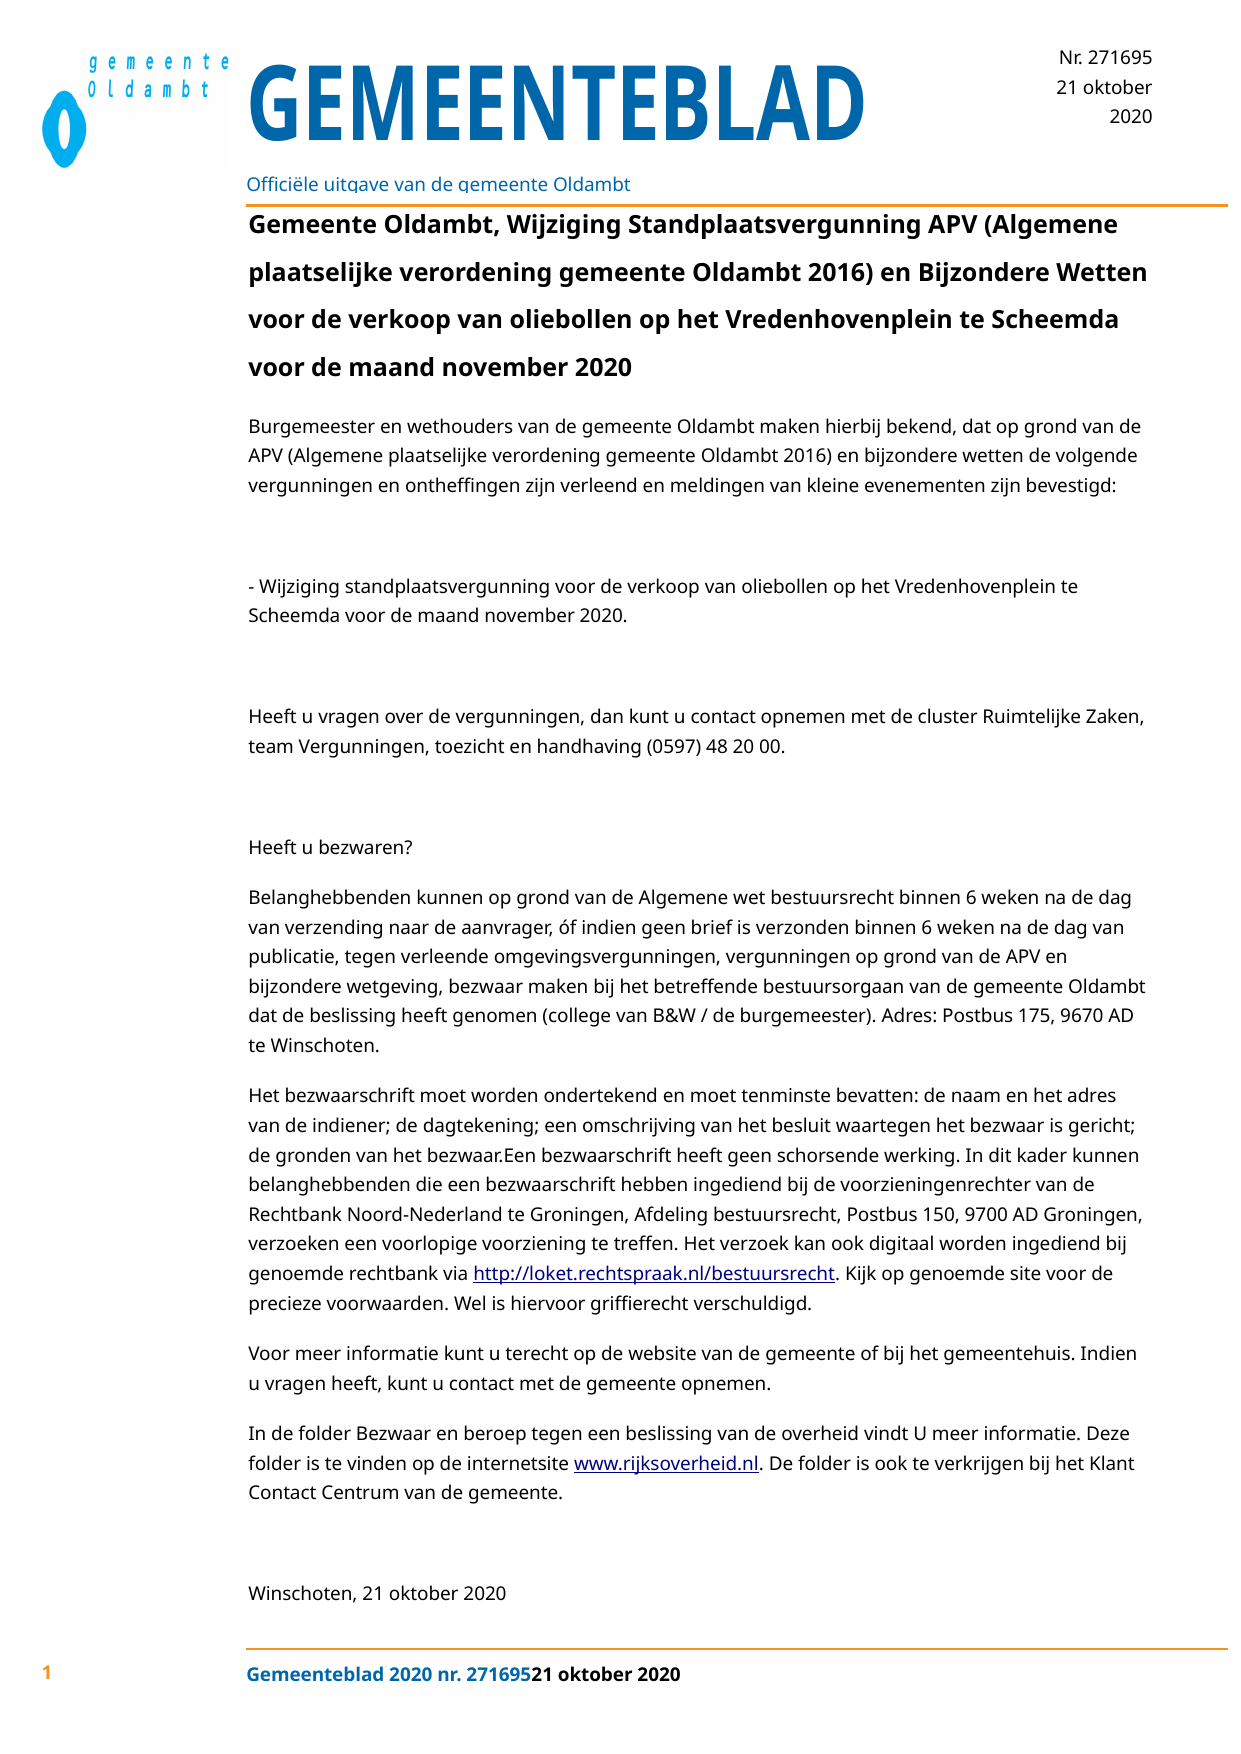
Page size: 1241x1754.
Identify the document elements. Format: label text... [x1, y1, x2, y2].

text Heeft u vragen over de vergunningen, dan kunt u contact opnemen met de cluster Ruimtelijke Zaken, team Vergunningen, toezicht en handhaving (0597) 48 20 00. [248, 703, 1152, 759]
text Gemeente Oldambt, Wijziging Standplaatsvergunning APV (Algemene plaatselijke verordening gemeente Oldambt 2016) en Bijzondere Wetten voor de verkoop van oliebollen op het Vredenhovenplein te Scheemda voor de maand november 2020 [248, 207, 1152, 384]
text Burgemeester en wethouders van de gemeente Oldambt maken hierbij bekend, dat op grond van de APV (Algemene plaatselijke verordening gemeente Oldambt 2016) en bijzondere wetten de volgende vergunningen en ontheffingen zijn verleend en meldingen van kleine evenementen zijn bevestigd: [248, 413, 1152, 498]
picture [41, 47, 231, 172]
text Het bezwaarschrift moet worden ondertekend en moet tenminste bevatten: de naam en het adres van de indiener; de dagtekening; een omschrijving van het besluit waartegen het bezwaar is gericht; de gronden van het bezwaar.Een bezwaarschrift heeft geen schorsende werking. In dit kader kunnen belanghebbenden die een bezwaarschrift hebben ingediend bij de voorzieningenrechter van de Rechtbank Noord-Nederland te Groningen, Afdeling bestuursrecht, Postbus 150, 9700 AD Groningen, verzoeken een voorlopige voorziening te treffen. Het verzoek kan ook digitaal worden ingediend bij genoemde rechtbank via http://loket.rechtspraak.nl/bestuursrecht. Kijk op genoemde site voor de precieze voorwaarden. Wel is hiervoor griffierecht verschuldigd. [248, 1083, 1152, 1316]
text In de folder Bezwaar en beroep tegen een beslissing van de overheid vindt U meer informatie. Deze folder is te vinden op de internetsite www.rijksoverheid.nl. De folder is ook te verkrijgen bij het Klant Contact Centrum van de gemeente. [248, 1420, 1152, 1505]
text - Wijziging standplaatsvergunning voor de verkoop van oliebollen op het Vredenhovenplein te Scheemda voor de maand november 2020. [248, 573, 1152, 628]
text Voor meer informatie kunt u terecht op de website van de gemeente of bij het gemeentehuis. Indien u vragen heeft, kunt u contact met de gemeente opnemen. [248, 1340, 1152, 1396]
text Belanghebbenden kunnen op grond van de Algemene wet bestuursrecht binnen 6 weken na de dag van verzending naar de aanvrager, óf indien geen brief is verzonden binnen 6 weken na de dag van publicatie, tegen verleende omgevingsvergunningen, vergunningen op grond van de APV en bijzondere wetgeving, bezwaar maken bij het betreffende bestuursorgaan van de gemeente Oldambt dat de beslissing heeft genomen (college van B&W / de burgemeester). Adres: Postbus 175, 9670 AD te Winschoten. [248, 884, 1152, 1058]
text Heeft u bezwaren? [248, 834, 1152, 860]
text Winschoten, 21 oktober 2020 [248, 1580, 1152, 1606]
